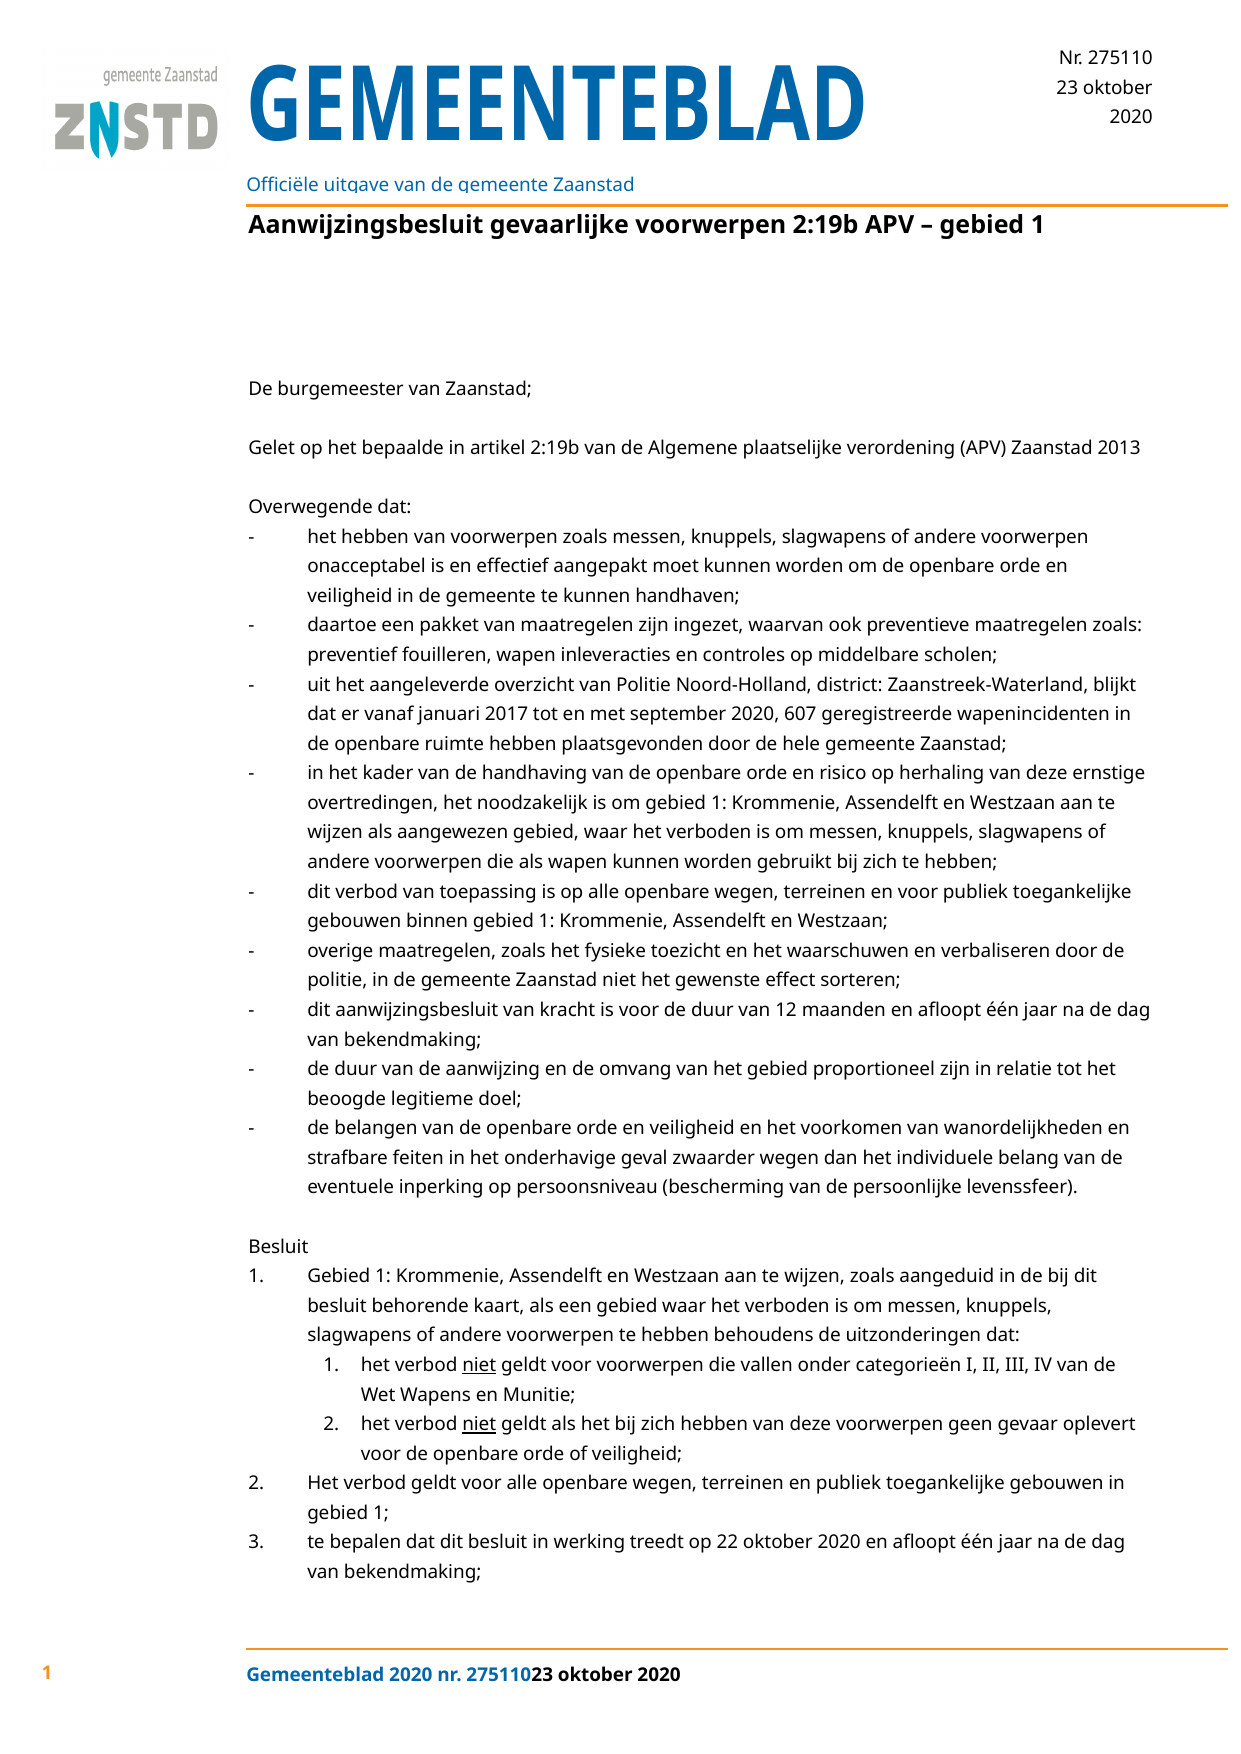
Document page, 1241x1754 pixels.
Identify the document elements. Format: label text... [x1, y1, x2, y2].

list het verbod niet geldt voor voorwerpen die vallen onder categorieën I, II, III, IV van de Wet Wapens en Munitie; [323, 1351, 1152, 1406]
list te bepalen dat dit besluit in werking treedt op 22 oktober 2020 en afloopt één jaar na de dag van bekendmaking; [248, 1529, 1152, 1584]
list de belangen van de openbare orde en veiligheid en het voorkomen van wanordelijkheden en strafbare feiten in het onderhavige geval zwaarder wegen dan het individuele belang van de eventuele inperking op persoonsniveau (bescherming van de persoonlijke levenssfeer). [248, 1114, 1152, 1199]
list in het kader van de handhaving van de openbare orde en risico op herhaling van deze ernstige overtredingen, het noodzakelijk is om gebied 1: Krommenie, Assendelft en Westzaan aan te wijzen als aangewezen gebied, waar het verboden is om messen, knuppels, slagwapens of andere voorwerpen die als wapen kunnen worden gebruikt bij zich te hebben; [248, 759, 1152, 874]
text Gelet op het bepaalde in artikel 2:19b van de Algemene plaatselijke verordening (APV) Zaanstad 2013 [248, 434, 1152, 460]
list overige maatregelen, zoals het fysieke toezicht en het waarschuwen en verbaliseren door de politie, in de gemeente Zaanstad niet het gewenste effect sorteren; [248, 937, 1152, 992]
list de duur van de aanwijzing en de omvang van het gebied proportioneel zijn in relatie tot het beoogde legitieme doel; [248, 1055, 1152, 1111]
list het hebben van voorwerpen zoals messen, knuppels, slagwapens of andere voorwerpen onacceptabel is en effectief aangepakt moet kunnen worden om de openbare orde en veiligheid in de gemeente te kunnen handhaven; [248, 523, 1152, 608]
text Besluit [248, 1233, 1152, 1258]
text Aanwijzingsbesluit gevaarlijke voorwerpen 2:19b APV – gebied 1 [248, 207, 1152, 241]
list het verbod niet geldt als het bij zich hebben van deze voorwerpen geen gevaar oplevert voor de openbare orde of veiligheid; [323, 1410, 1152, 1466]
list uit het aangeleverde overzicht van Politie Noord-Holland, district: Zaanstreek-Waterland, blijkt dat er vanaf januari 2017 tot en met september 2020, 607 geregistreerde wapenincidenten in de openbare ruimte hebben plaatsgevonden door de hele gemeente Zaanstad; [248, 671, 1152, 756]
text De burgemeester van Zaanstad; [248, 375, 1152, 401]
text Overwegende dat: [248, 493, 1152, 519]
list Het verbod geldt voor alle openbare wegen, terreinen en publiek toegankelijke gebouwen in gebied 1; [248, 1469, 1152, 1525]
list dit aanwijzingsbesluit van kracht is voor de duur van 12 maanden en afloopt één jaar na de dag van bekendmaking; [248, 996, 1152, 1051]
picture [41, 47, 231, 172]
list dit verbod van toepassing is op alle openbare wegen, terreinen en voor publiek toegankelijke gebouwen binnen gebied 1: Krommenie, Assendelft en Westzaan; [248, 878, 1152, 933]
list Gebied 1: Krommenie, Assendelft en Westzaan aan te wijzen, zoals aangeduid in de bij dit besluit behorende kaart, als een gebied waar het verboden is om messen, knuppels, slagwapens of andere voorwerpen te hebben behoudens de uitzonderingen dat: [248, 1262, 1152, 1347]
list daartoe een pakket van maatregelen zijn ingezet, waarvan ook preventieve maatregelen zoals: preventief fouilleren, wapen inleveracties en controles op middelbare scholen; [248, 612, 1152, 667]
